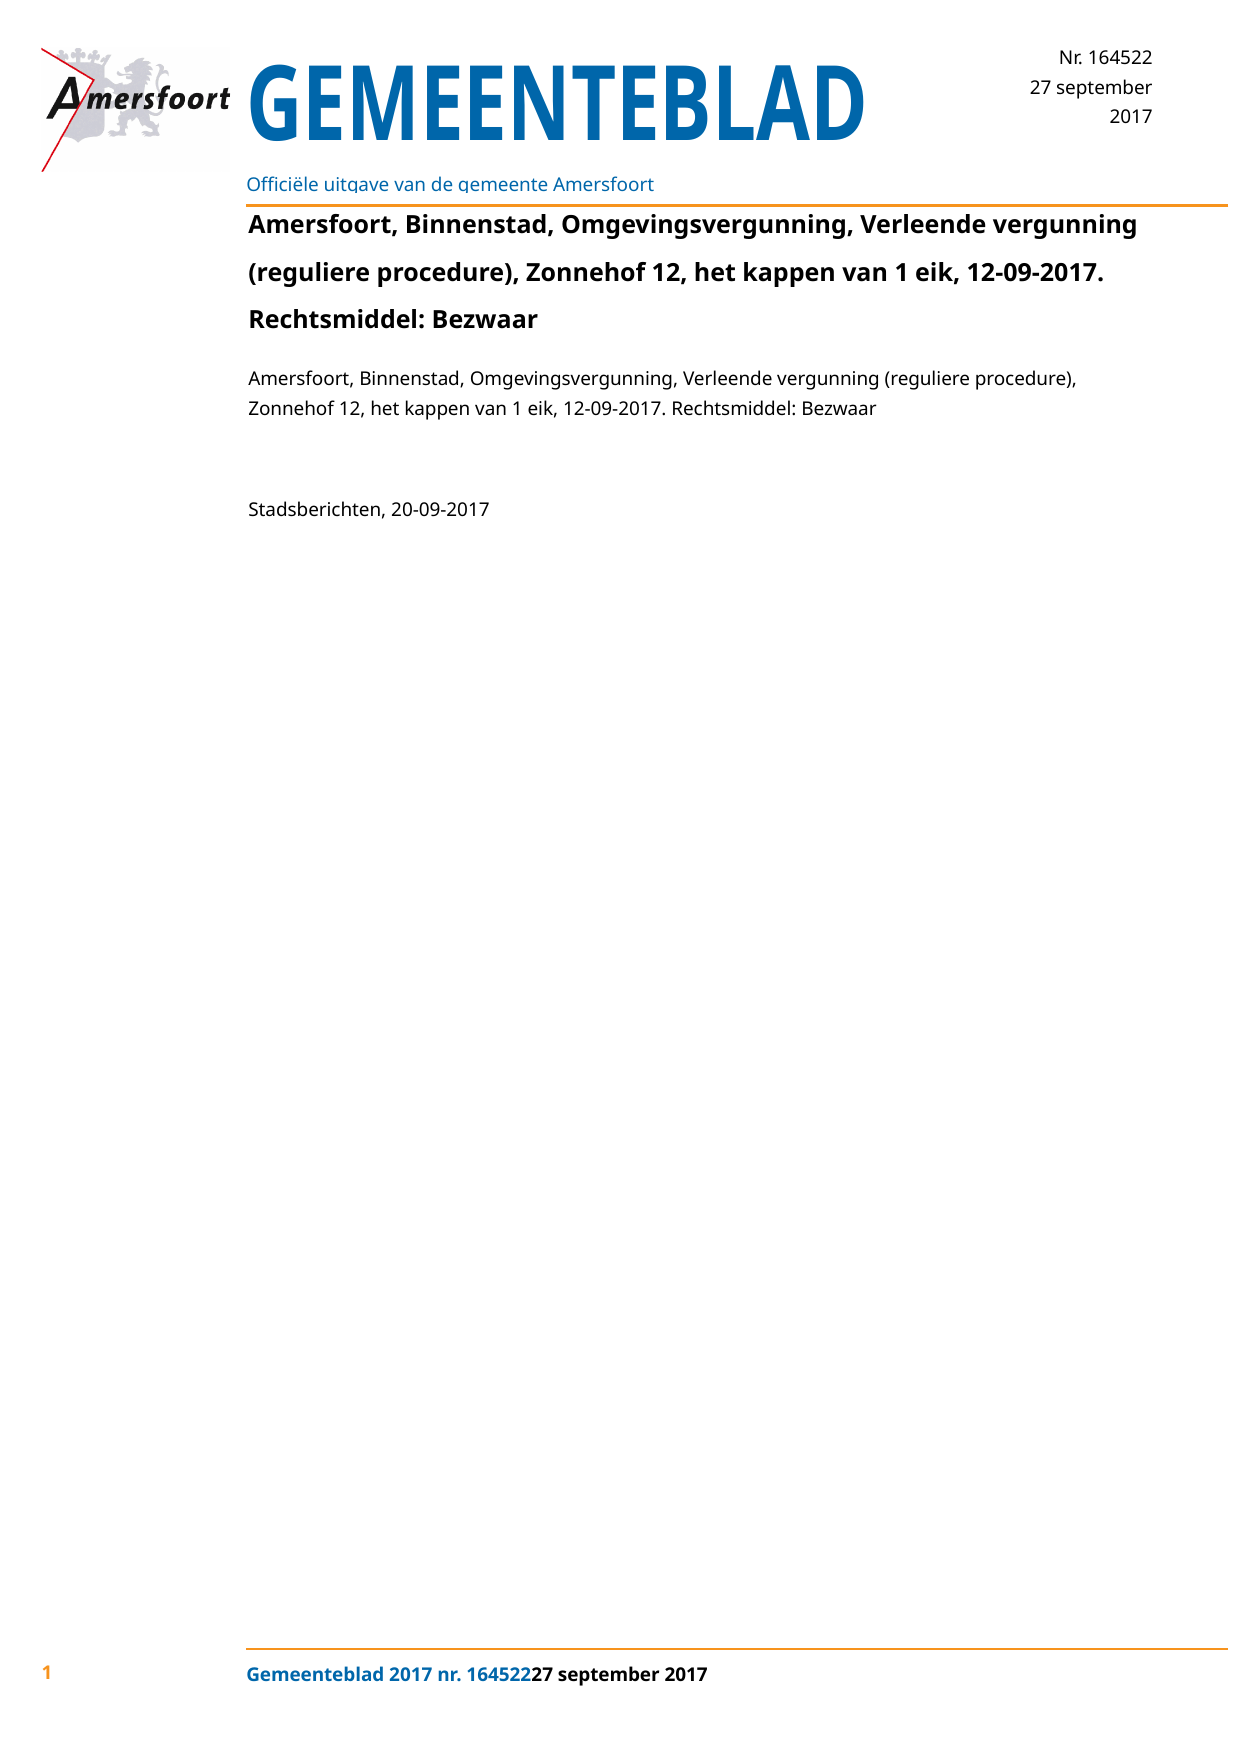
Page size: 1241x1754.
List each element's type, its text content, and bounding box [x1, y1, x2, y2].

text Stadsberichten, 20-09-2017 [248, 496, 1152, 522]
text Amersfoort, Binnenstad, Omgevingsvergunning, Verleende vergunning (reguliere procedure), Zonnehof 12, het kappen van 1 eik, 12-09-2017. Rechtsmiddel: Bezwaar [248, 207, 1152, 336]
text Amersfoort, Binnenstad, Omgevingsvergunning, Verleende vergunning (reguliere procedure), Zonnehof 12, het kappen van 1 eik, 12-09-2017. Rechtsmiddel: Bezwaar [248, 366, 1152, 421]
picture [41, 47, 231, 172]
